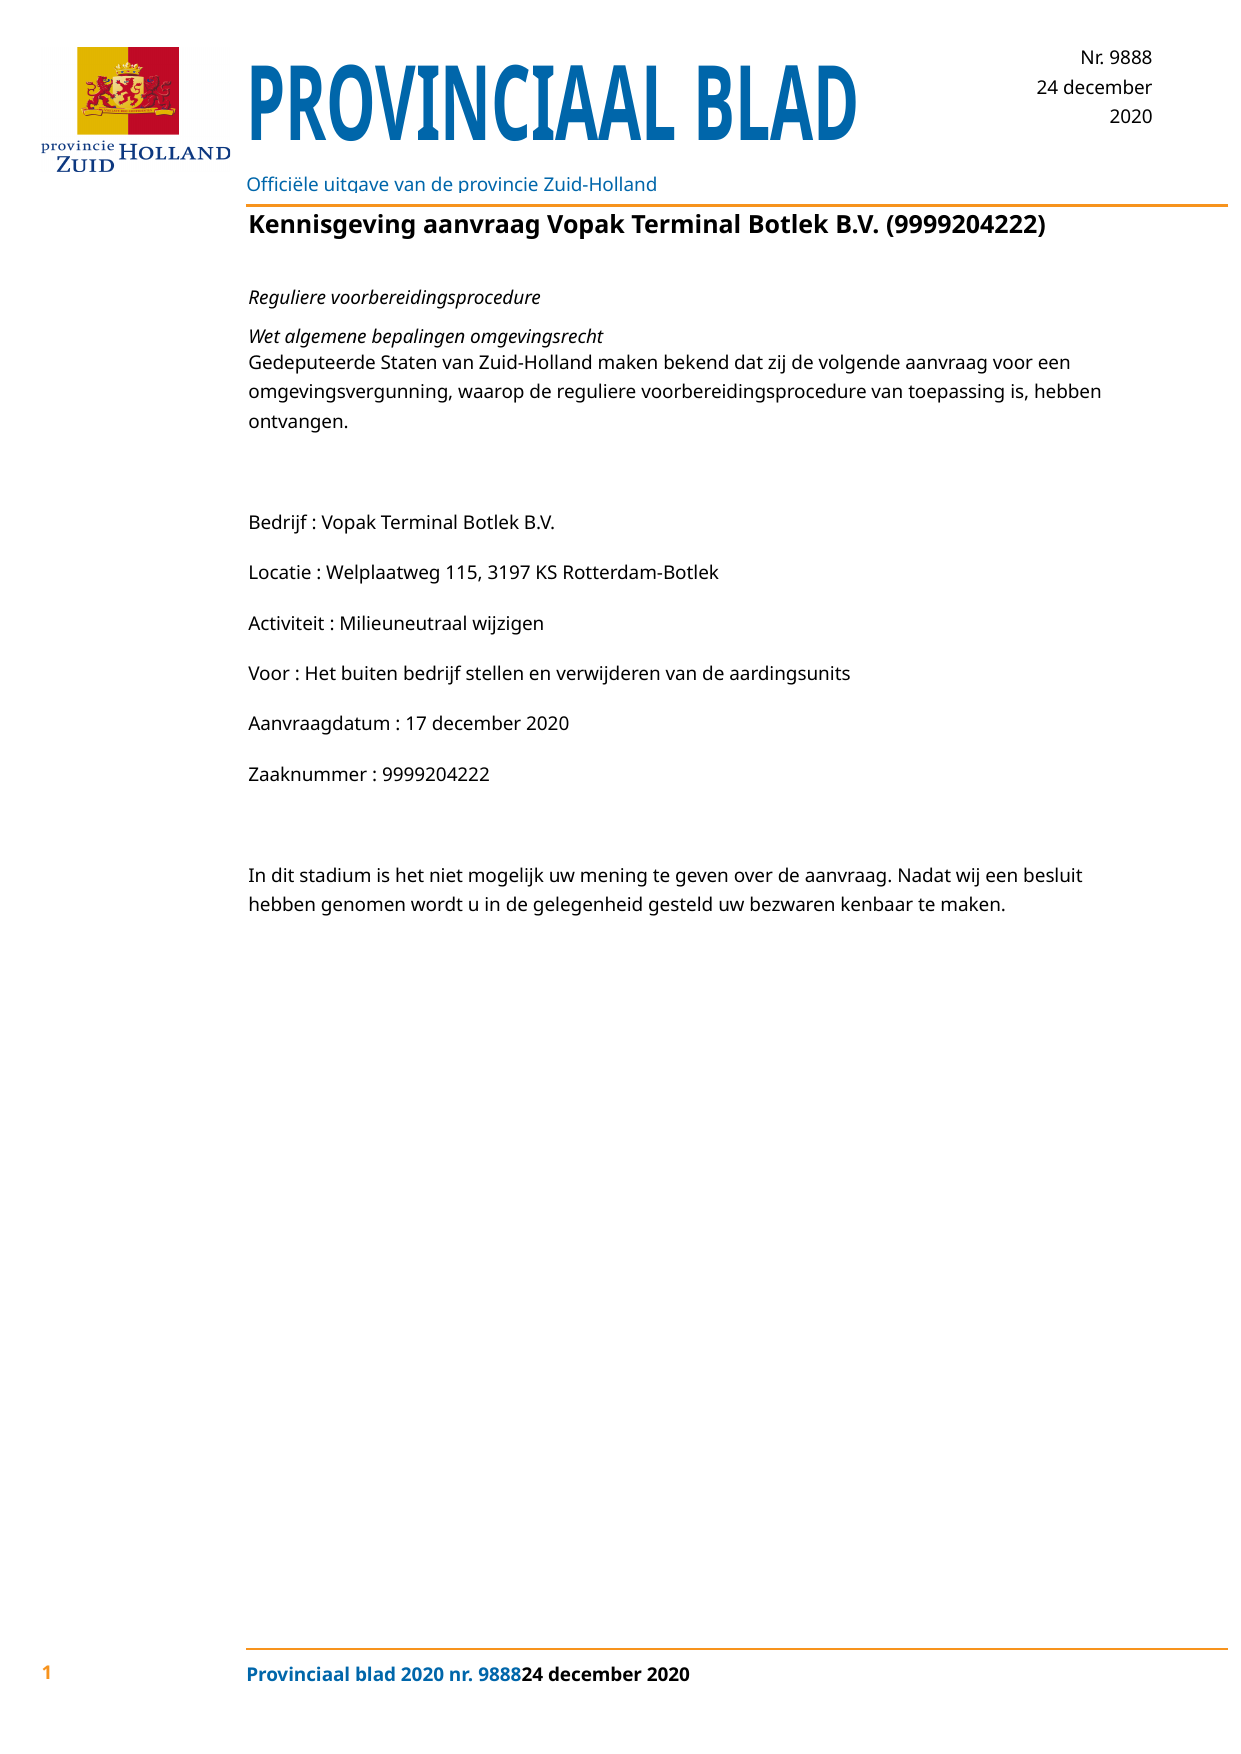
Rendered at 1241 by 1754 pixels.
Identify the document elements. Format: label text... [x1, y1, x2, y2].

text Reguliere voorbereidingsprocedure [248, 284, 1152, 309]
text Bedrijf : Vopak Terminal Botlek B.V. [248, 509, 1152, 534]
text Voor : Het buiten bedrijf stellen en verwijderen van de aardingsunits [248, 660, 1152, 686]
text Aanvraagdatum : 17 december 2020 [248, 711, 1152, 736]
text Zaaknummer : 9999204222 [248, 761, 1152, 787]
text Wet algemene bepalingen omgevingsrecht [248, 323, 1152, 349]
text Activiteit : Milieuneutraal wijzigen [248, 610, 1152, 635]
picture [41, 47, 231, 172]
text In dit stadium is het niet mogelijk uw mening te geven over de aanvraag. Nadat wij een besluit hebben genomen wordt u in de gelegenheid gesteld uw bezwaren kenbaar te maken. [248, 862, 1152, 917]
text Locatie : Welplaatweg 115, 3197 KS Rotterdam-Botlek [248, 559, 1152, 585]
text Gedeputeerde Staten van Zuid-Holland maken bekend dat zij de volgende aanvraag voor een omgevingsvergunning, waarop de reguliere voorbereidingsprocedure van toepassing is, hebben ontvangen. [248, 349, 1152, 434]
text Kennisgeving aanvraag Vopak Terminal Botlek B.V. (9999204222) [248, 207, 1152, 241]
